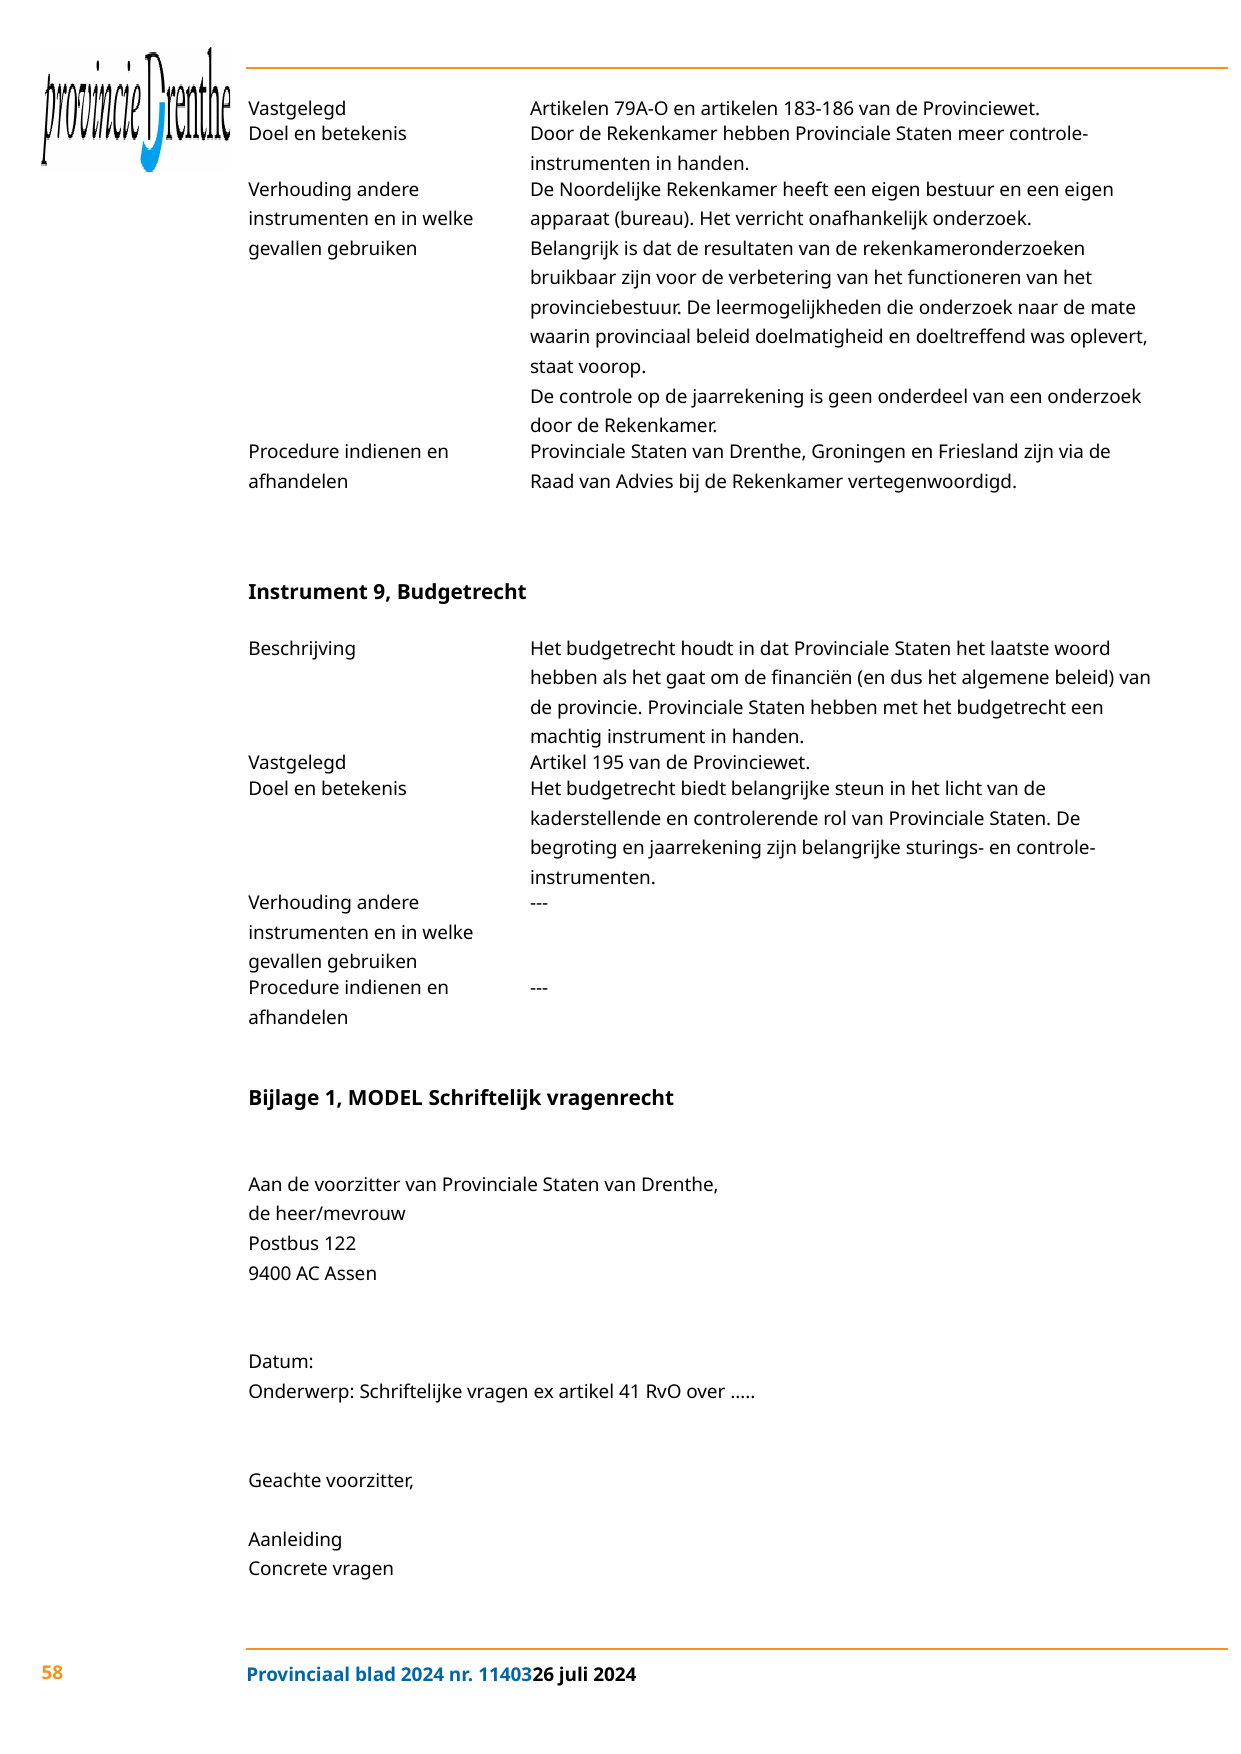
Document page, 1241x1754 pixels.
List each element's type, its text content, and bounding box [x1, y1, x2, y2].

table_cell Vastgelegd [248, 749, 530, 775]
text Concrete vragen [248, 1556, 1152, 1581]
text de heer/mevrouw [248, 1201, 1152, 1226]
picture [41, 47, 231, 172]
table_cell Verhouding andere instrumenten en in welke gevallen gebruiken [248, 890, 530, 974]
table_cell Het budgetrecht biedt belangrijke steun in het licht van de kaderstellende en controlerende rol van Provinciale Staten. De begroting en jaarrekening zijn belangrijke sturings- en controle-instrumenten. [530, 775, 1152, 889]
table_cell Procedure indienen en afhandelen [248, 438, 530, 493]
table_cell Doel en betekenis [248, 121, 530, 176]
table_cell Provinciale Staten van Drenthe, Groningen en Friesland zijn via de Raad van Advies bij de Rekenkamer vertegenwoordigd. [530, 438, 1152, 493]
table_cell Procedure indienen en afhandelen [248, 975, 530, 1030]
text Postbus 122 [248, 1230, 1152, 1256]
text Bijlage 1, MODEL Schriftelijk vragenrecht [248, 1083, 1152, 1112]
table_header Beschrijving [248, 635, 530, 749]
table_cell --- [530, 975, 1152, 1030]
text Instrument 9, Budgetrecht [248, 577, 1152, 605]
table_cell Doel en betekenis [248, 775, 530, 889]
table_cell Vastgelegd [248, 95, 530, 121]
text Geachte voorzitter, [248, 1467, 1152, 1493]
text Onderwerp: Schriftelijke vragen ex artikel 41 RvO over ….. [248, 1378, 1152, 1404]
table_cell --- [530, 890, 1152, 974]
table_cell Door de Rekenkamer hebben Provinciale Staten meer controle-instrumenten in handen. [530, 121, 1152, 176]
table_cell De Noordelijke Rekenkamer heeft een eigen bestuur en een eigen apparaat (bureau). Het verricht onafhankelijk onderzoek. Belangrijk is dat de resultaten van de rekenkameronderzoeken bruikbaar zijn voor de verbetering van het functioneren van het provinciebestuur. De leermogelijkheden die onderzoek naar de mate waarin provinciaal beleid doelmatigheid en doeltreffend was oplevert, staat voorop. De controle op de jaarrekening is geen onderdeel van een onderzoek door de Rekenkamer. [530, 176, 1152, 438]
table_cell Verhouding andere instrumenten en in welke gevallen gebruiken [248, 176, 530, 438]
text 9400 AC Assen [248, 1260, 1152, 1286]
table_cell Artikelen 79A-O en artikelen 183-186 van de Provinciewet. [530, 95, 1152, 121]
table_cell Artikel 195 van de Provinciewet. [530, 749, 1152, 775]
text Aanleiding [248, 1526, 1152, 1552]
text Datum: [248, 1348, 1152, 1374]
text Aan de voorzitter van Provinciale Staten van Drenthe, [248, 1171, 1152, 1197]
table_header Het budgetrecht houdt in dat Provinciale Staten het laatste woord hebben als het gaat om de financiën (en dus het algemene beleid) van de provincie. Provinciale Staten hebben met het budgetrecht een machtig instrument in handen. [530, 635, 1152, 749]
